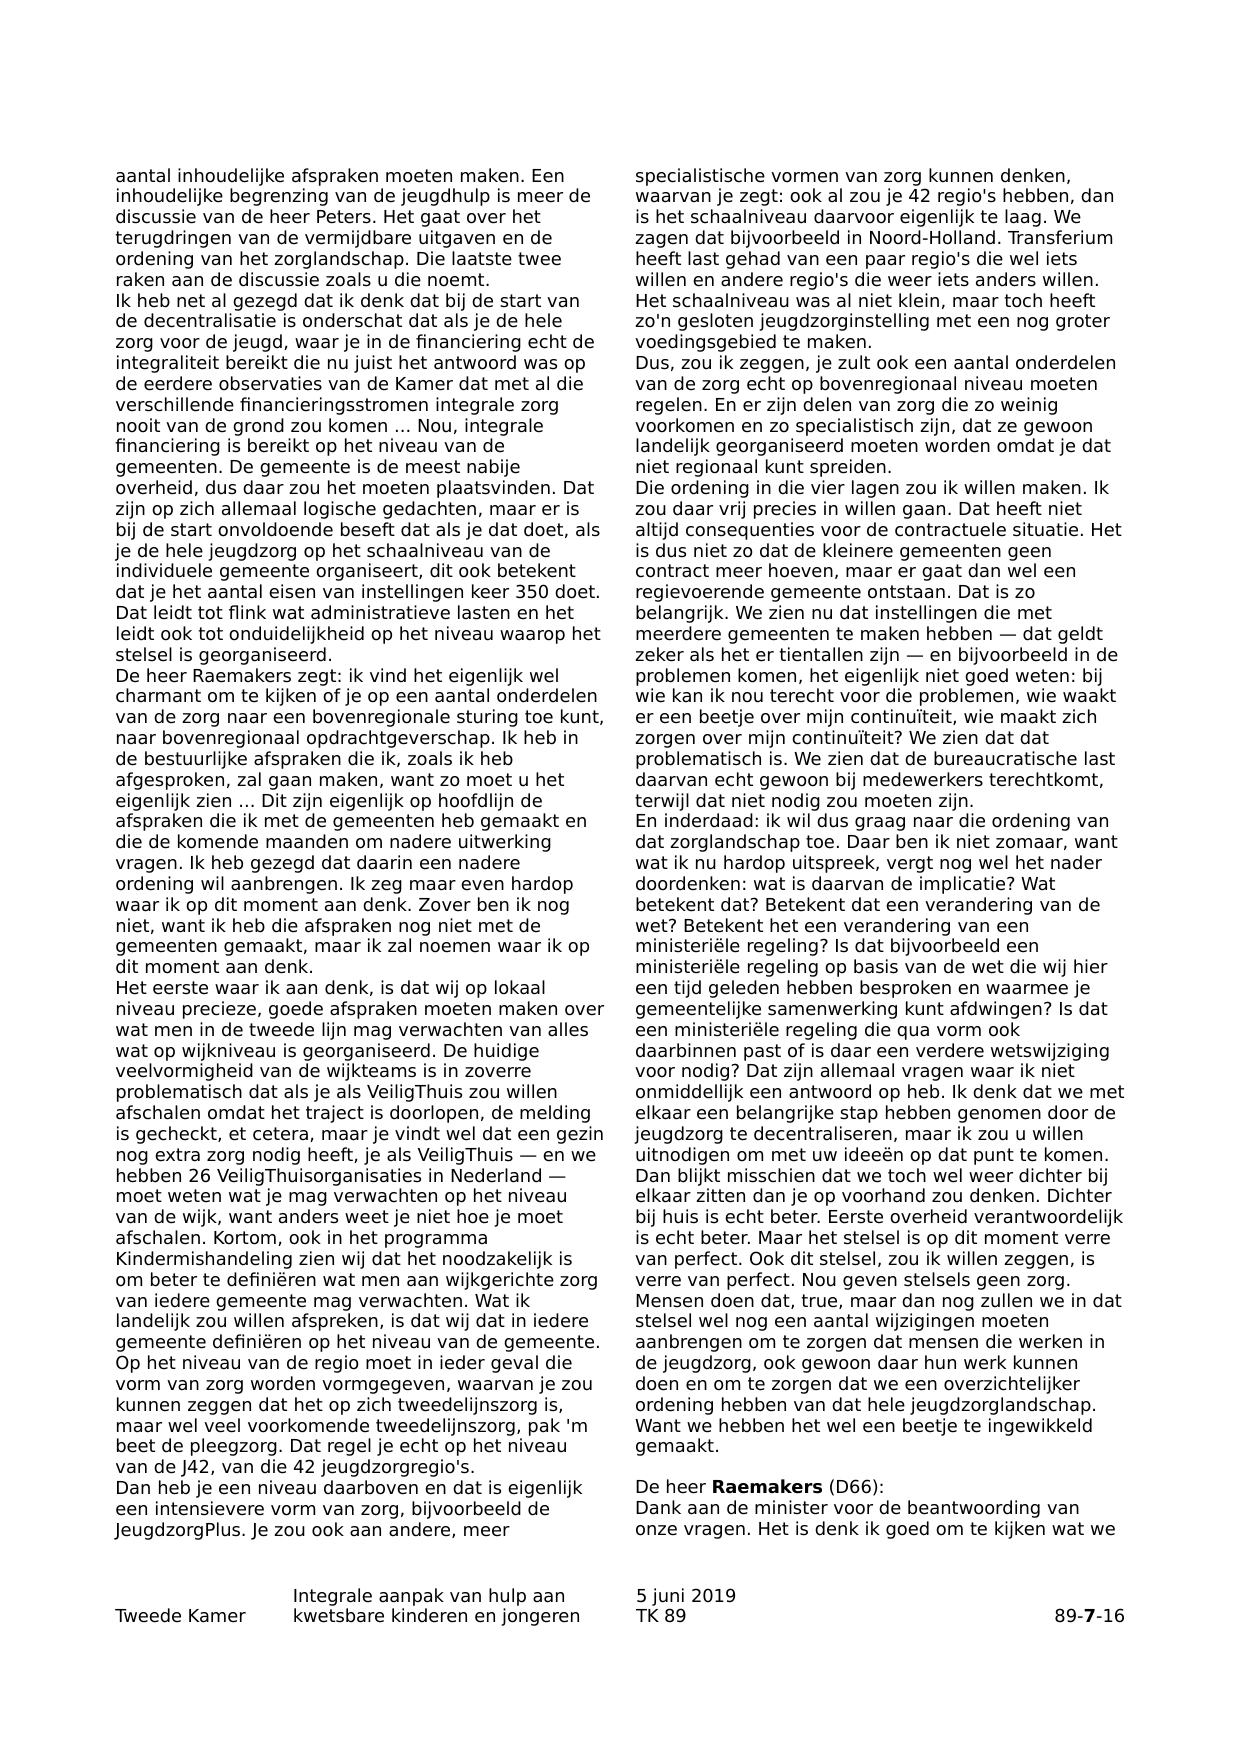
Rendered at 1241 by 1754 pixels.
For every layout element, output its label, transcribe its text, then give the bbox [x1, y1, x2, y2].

text En inderdaad: ik wil dus graag naar die ordening van dat zorglandschap toe. Daar ben ik niet zomaar, want wat ik nu hardop uitspreek, vergt nog wel het nader doordenken: wat is daarvan de implicatie? Wat betekent dat? Betekent dat een verandering van de wet? Betekent het een verandering van een ministeriële regeling? Is dat bijvoorbeeld een ministeriële regeling op basis van de wet die wij hier een tijd geleden hebben besproken en waarmee je gemeentelijke samenwerking kunt afdwingen? Is dat een ministeriële regeling die qua vorm ook daarbinnen past of is daar een verdere wetswijziging voor nodig? Dat zijn allemaal vragen waar ik niet onmiddellijk een antwoord op heb. Ik denk dat we met elkaar een belangrijke stap hebben genomen door de jeugdzorg te decentraliseren, maar ik zou u willen uitnodigen om met uw ideeën op dat punt te komen. Dan blijkt misschien dat we toch wel weer dichter bij elkaar zitten dan je op voorhand zou denken. Dichter bij huis is echt beter. Eerste overheid verantwoordelijk is echt beter. Maar het stelsel is op dit moment verre van perfect. Ook dit stelsel, zou ik willen zeggen, is verre van perfect. Nou geven stelsels geen zorg. Mensen doen dat, true, maar dan nog zullen we in dat stelsel wel nog een aantal wijzigingen moeten aanbrengen om te zorgen dat mensen die werken in de jeugdzorg, ook gewoon daar hun werk kunnen doen en om te zorgen dat we een overzichtelijker ordening hebben van dat hele jeugdzorglandschap. Want we hebben het wel een beetje te ingewikkeld gemaakt. [635, 811, 1125, 1457]
text De heer Raemakers (D66): [635, 1477, 1125, 1498]
text Die ordening in die vier lagen zou ik willen maken. Ik zou daar vrij precies in willen gaan. Dat heeft niet altijd consequenties voor de contractuele situatie. Het is dus niet zo dat de kleinere gemeenten geen contract meer hoeven, maar er gaat dan wel een regievoerende gemeente ontstaan. Dat is zo belangrijk. We zien nu dat instellingen die met meerdere gemeenten te maken hebben — dat geldt zeker als het er tientallen zijn — en bijvoorbeeld in de problemen komen, het eigenlijk niet goed weten: bij wie kan ik nou terecht voor die problemen, wie waakt er een beetje over mijn continuïteit, wie maakt zich zorgen over mijn continuïteit? We zien dat dat problematisch is. We zien dat de bureaucratische last daarvan echt gewoon bij medewerkers terechtkomt, terwijl dat niet nodig zou moeten zijn. [635, 478, 1125, 811]
text Dan heb je een niveau daarboven en dat is eigenlijk een intensievere vorm van zorg, bijvoorbeeld de JeugdzorgPlus. Je zou ook aan andere, meer [115, 1478, 605, 1540]
text Het eerste waar ik aan denk, is dat wij op lokaal niveau precieze, goede afspraken moeten maken over wat men in de tweede lijn mag verwachten van alles wat op wijkniveau is georganiseerd. De huidige veelvormigheid van de wijkteams is in zoverre problematisch dat als je als VeiligThuis zou willen afschalen omdat het traject is doorlopen, de melding is gecheckt, et cetera, maar je vindt wel dat een gezin nog extra zorg nodig heeft, je als VeiligThuis — en we hebben 26 VeiligThuisorganisaties in Nederland — moet weten wat je mag verwachten op het niveau van de wijk, want anders weet je niet hoe je moet afschalen. Kortom, ook in het programma Kindermishandeling zien wij dat het noodzakelijk is om beter te definiëren wat men aan wijkgerichte zorg van iedere gemeente mag verwachten. Wat ik landelijk zou willen afspreken, is dat wij dat in iedere gemeente definiëren op het niveau van de gemeente. [115, 978, 605, 1353]
text aantal inhoudelijke afspraken moeten maken. Een inhoudelijke begrenzing van de jeugdhulp is meer de discussie van de heer Peters. Het gaat over het terugdringen van de vermijdbare uitgaven en de ordening van het zorglandschap. Die laatste twee raken aan de discussie zoals u die noemt. [115, 165, 605, 290]
text specialistische vormen van zorg kunnen denken, waarvan je zegt: ook al zou je 42 regio's hebben, dan is het schaalniveau daarvoor eigenlijk te laag. We zagen dat bijvoorbeeld in Noord-Holland. Transferium heeft last gehad van een paar regio's die wel iets willen en andere regio's die weer iets anders willen. Het schaalniveau was al niet klein, maar toch heeft zo'n gesloten jeugdzorginstelling met een nog groter voedingsgebied te maken. [635, 165, 1125, 353]
text De heer Raemakers zegt: ik vind het eigenlijk wel charmant om te kijken of je op een aantal onderdelen van de zorg naar een bovenregionale sturing toe kunt, naar bovenregionaal opdrachtgeverschap. Ik heb in de bestuurlijke afspraken die ik, zoals ik heb afgesproken, zal gaan maken, want zo moet u het eigenlijk zien ... Dit zijn eigenlijk op hoofdlijn de afspraken die ik met de gemeenten heb gemaakt en die de komende maanden om nadere uitwerking vragen. Ik heb gezegd dat daarin een nadere ordening wil aanbrengen. Ik zeg maar even hardop waar ik op dit moment aan denk. Zover ben ik nog niet, want ik heb die afspraken nog niet met de gemeenten gemaakt, maar ik zal noemen waar ik op dit moment aan denk. [115, 665, 605, 978]
text Dus, zou ik zeggen, je zult ook een aantal onderdelen van de zorg echt op bovenregionaal niveau moeten regelen. En er zijn delen van zorg die zo weinig voorkomen en zo specialistisch zijn, dat ze gewoon landelijk georganiseerd moeten worden omdat je dat niet regionaal kunt spreiden. [635, 353, 1125, 478]
text Op het niveau van de regio moet in ieder geval die vorm van zorg worden vormgegeven, waarvan je zou kunnen zeggen dat het op zich tweedelijnszorg is, maar wel veel voorkomende tweedelijnszorg, pak 'm beet de pleegzorg. Dat regel je echt op het niveau van de J42, van die 42 jeugdzorgregio's. [115, 1353, 605, 1478]
text Ik heb net al gezegd dat ik denk dat bij de start van de decentralisatie is onderschat dat als je de hele zorg voor de jeugd, waar je in de financiering echt de integraliteit bereikt die nu juist het antwoord was op de eerdere observaties van de Kamer dat met al die verschillende financieringsstromen integrale zorg nooit van de grond zou komen ... Nou, integrale financiering is bereikt op het niveau van de gemeenten. De gemeente is de meest nabije overheid, dus daar zou het moeten plaatsvinden. Dat zijn op zich allemaal logische gedachten, maar er is bij de start onvoldoende beseft dat als je dat doet, als je de hele jeugdzorg op het schaalniveau van de individuele gemeente organiseert, dit ook betekent dat je het aantal eisen van instellingen keer 350 doet. Dat leidt tot flink wat administratieve lasten en het leidt ook tot onduidelijkheid op het niveau waarop het stelsel is georganiseerd. [115, 290, 605, 665]
text Dank aan de minister voor de beantwoording van onze vragen. Het is denk ik goed om te kijken wat we [635, 1498, 1125, 1539]
